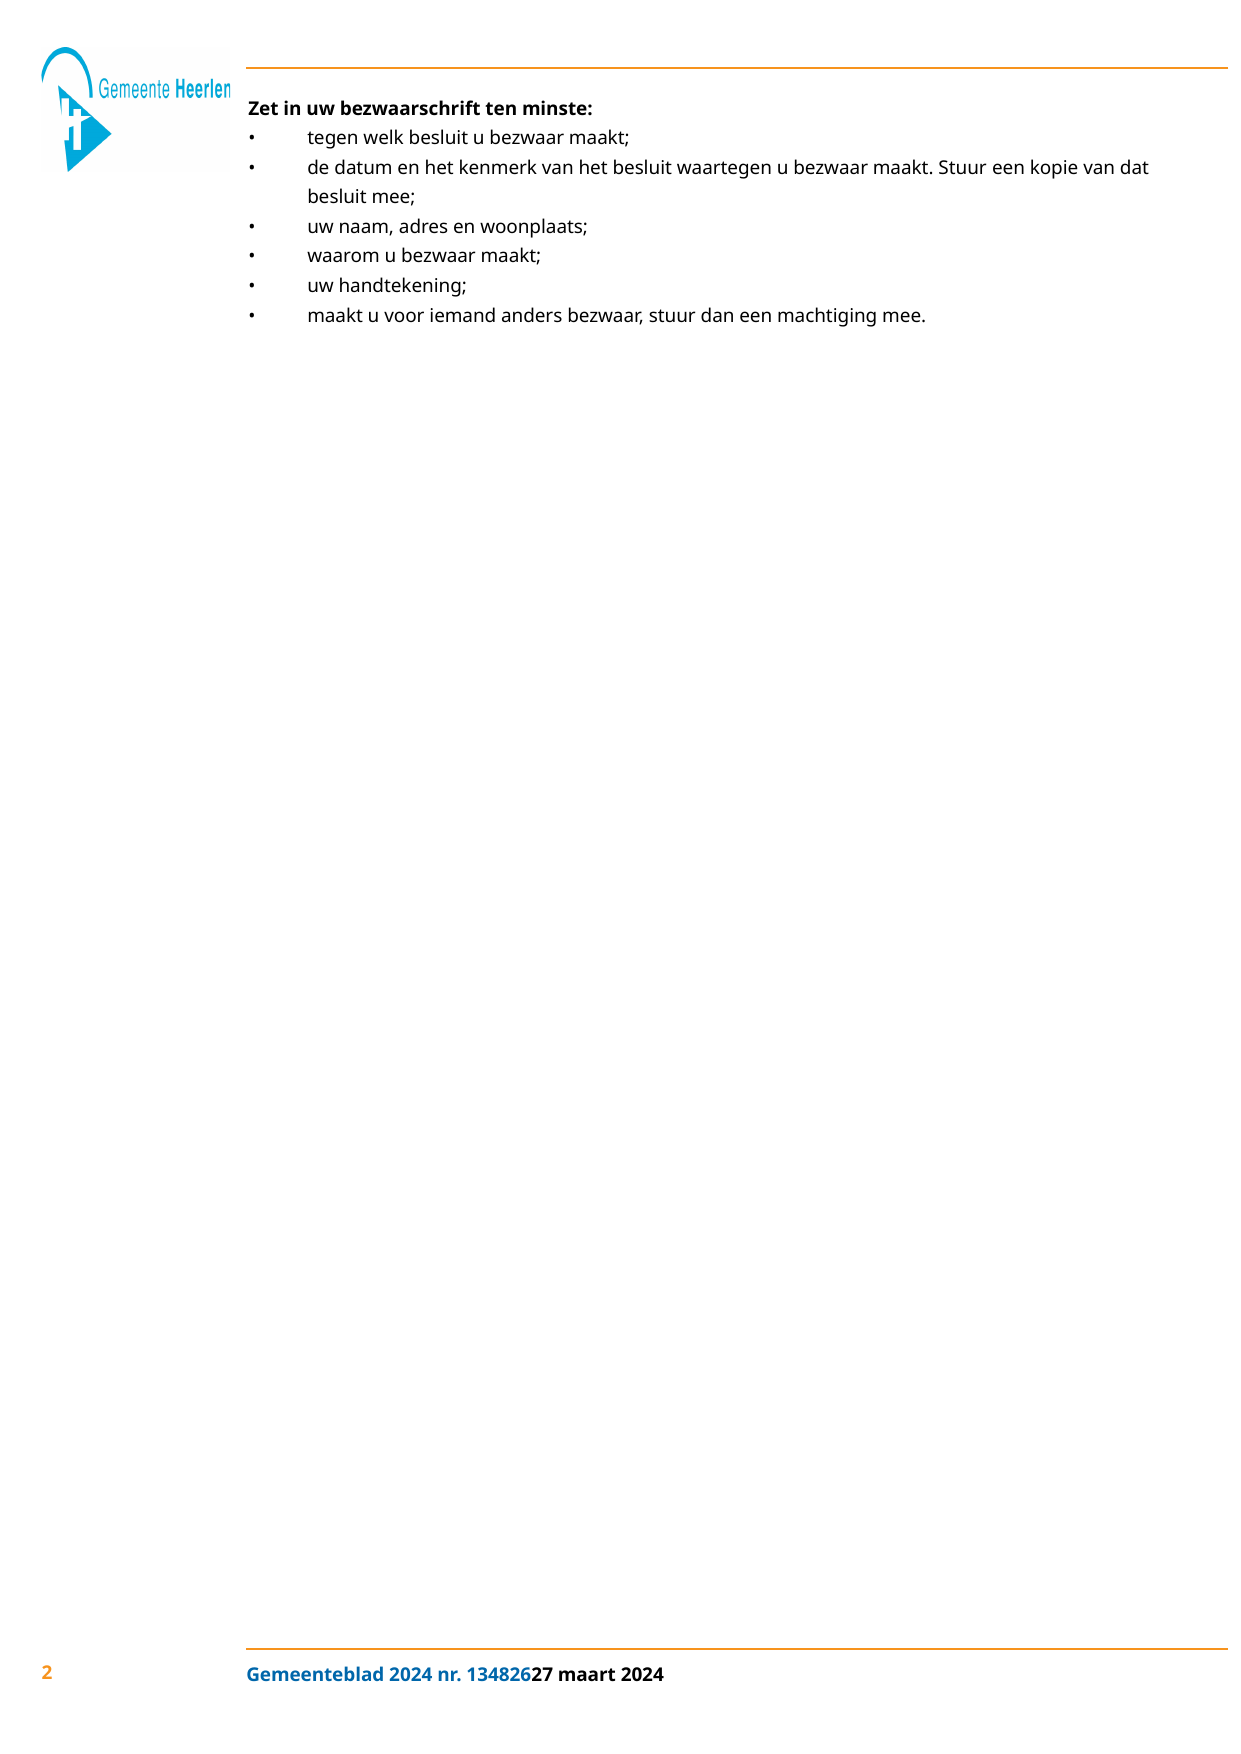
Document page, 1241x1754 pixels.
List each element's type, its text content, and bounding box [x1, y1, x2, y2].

list maakt u voor iemand anders bezwaar, stuur dan een machtiging mee. [248, 302, 1152, 328]
list de datum en het kenmerk van het besluit waartegen u bezwaar maakt. Stuur een kopie van dat besluit mee; [248, 154, 1152, 209]
text Zet in uw bezwaarschrift ten minste: [248, 95, 1152, 121]
list uw naam, adres en woonplaats; [248, 213, 1152, 239]
picture [41, 47, 231, 172]
list uw handtekening; [248, 272, 1152, 298]
list waarom u bezwaar maakt; [248, 243, 1152, 268]
list tegen welk besluit u bezwaar maakt; [248, 124, 1152, 150]
picture [41, 47, 59, 70]
